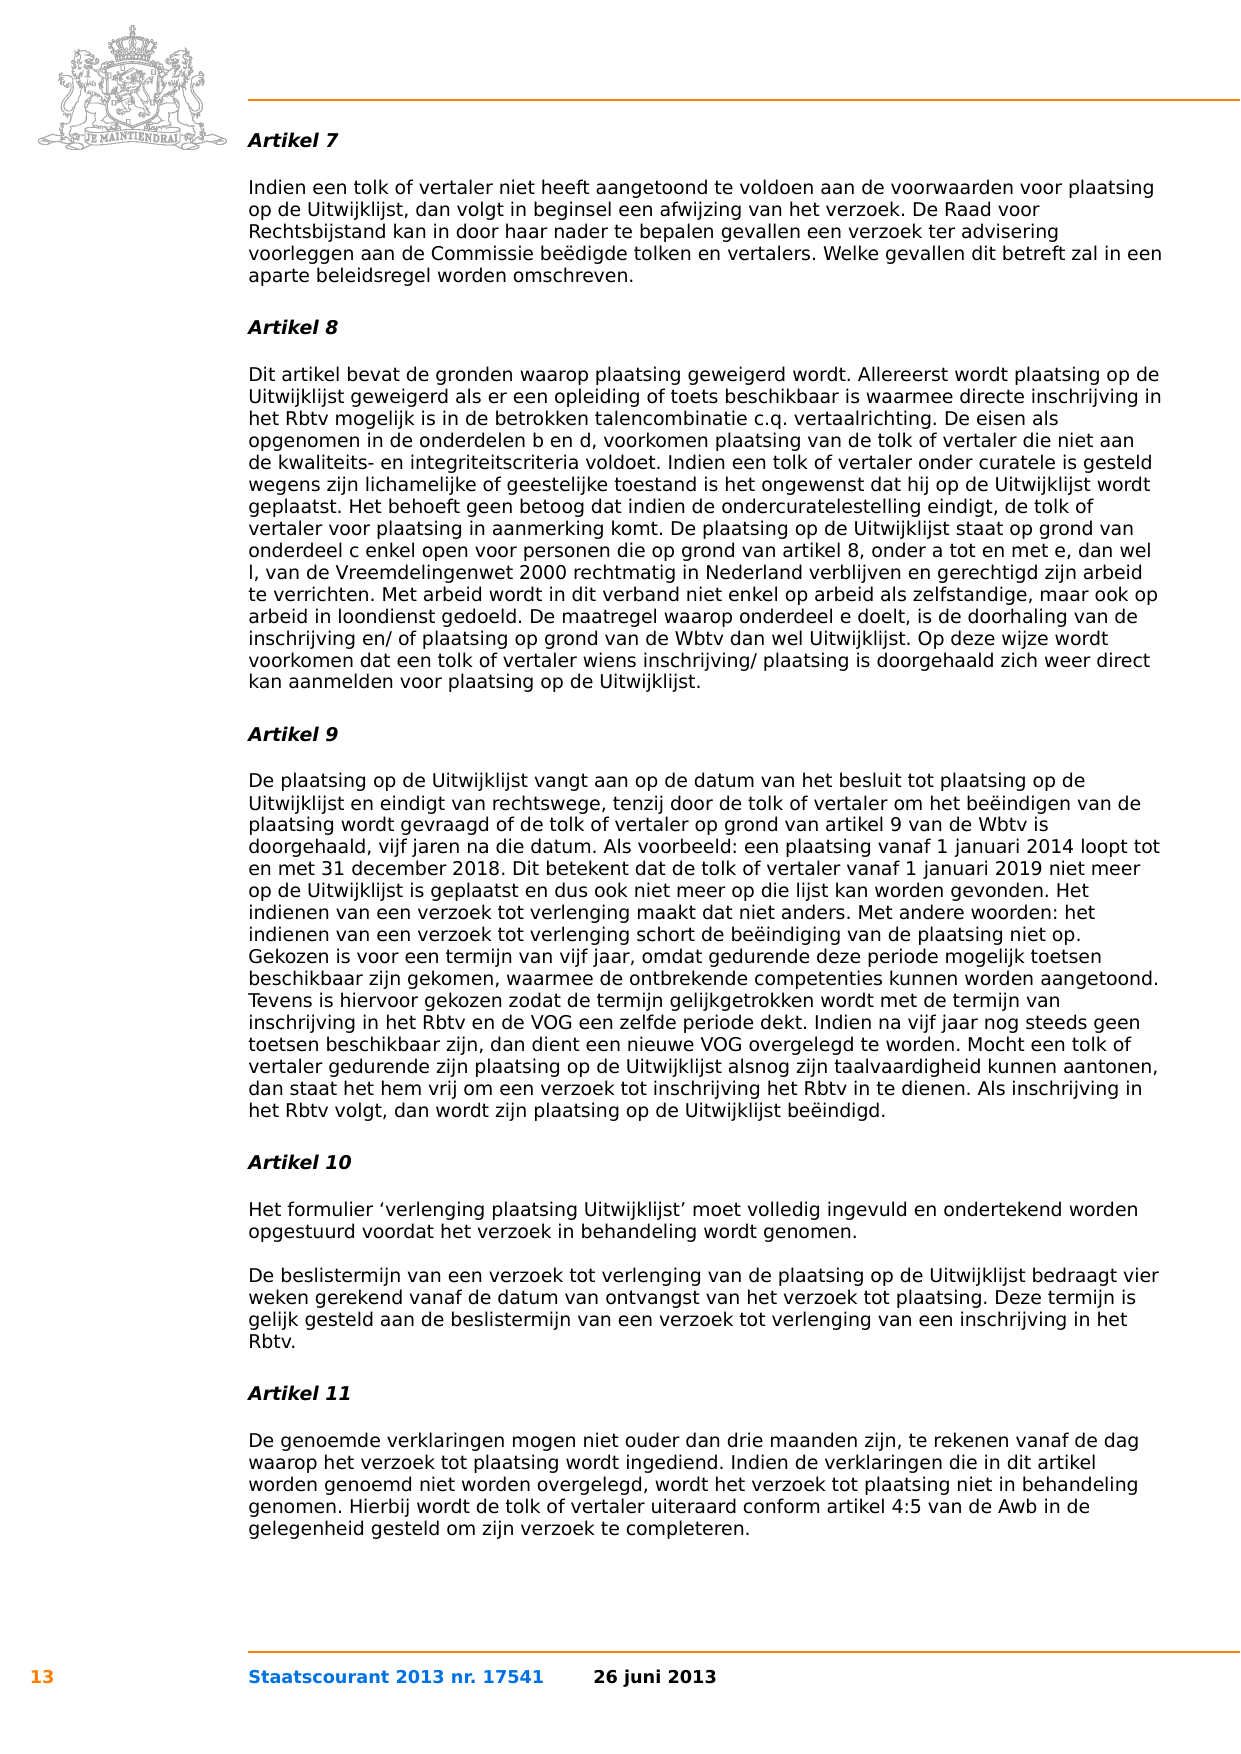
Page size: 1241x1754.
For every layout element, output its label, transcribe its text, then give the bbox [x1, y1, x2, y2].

subtitle Artikel 7 [248, 130, 1163, 152]
text Indien een tolk of vertaler niet heeft aangetoond te voldoen aan de voorwaarden voor plaatsing op de Uitwijklijst, dan volgt in beginsel een afwijzing van het verzoek. De Raad voor Rechtsbijstand kan in door haar nader te bepalen gevallen een verzoek ter advisering voorleggen aan de Commissie beëdigde tolken en vertalers. Welke gevallen dit betreft zal in een aparte beleidsregel worden omschreven. [248, 177, 1163, 287]
text Het formulier ‘verlenging plaatsing Uitwijklijst’ moet volledig ingevuld en ondertekend worden opgestuurd voordat het verzoek in behandeling wordt genomen. [248, 1199, 1163, 1243]
text De beslistermijn van een verzoek tot verlenging van de plaatsing op de Uitwijklijst bedraagt vier weken gerekend vanaf de datum van ontvangst van het verzoek tot plaatsing. Deze termijn is gelijk gesteld aan de beslistermijn van een verzoek tot verlenging van een inschrijving in het Rbtv. [248, 1265, 1163, 1353]
text De plaatsing op de Uitwijklijst vangt aan op de datum van het besluit tot plaatsing op de Uitwijklijst en eindigt van rechtswege, tenzij door de tolk of vertaler om het beëindigen van de plaatsing wordt gevraagd of de tolk of vertaler op grond van artikel 9 van de Wbtv is doorgehaald, vijf jaren na die datum. Als voorbeeld: een plaatsing vanaf 1 januari 2014 loopt tot en met 31 december 2018. Dit betekent dat de tolk of vertaler vanaf 1 januari 2019 niet meer op de Uitwijklijst is geplaatst en dus ook niet meer op die lijst kan worden gevonden. Het indienen van een verzoek tot verlenging maakt dat niet anders. Met andere woorden: het indienen van een verzoek tot verlenging schort de beëindiging van de plaatsing niet op. Gekozen is voor een termijn van vijf jaar, omdat gedurende deze periode mogelijk toetsen beschikbaar zijn gekomen, waarmee de ontbrekende competenties kunnen worden aangetoond. Tevens is hiervoor gekozen zodat de termijn gelijkgetrokken wordt met de termijn van inschrijving in het Rbtv en de VOG een zelfde periode dekt. Indien na vijf jaar nog steeds geen toetsen beschikbaar zijn, dan dient een nieuwe VOG overgelegd te worden. Mocht een tolk of vertaler gedurende zijn plaatsing op de Uitwijklijst alsnog zijn taalvaardigheid kunnen aantonen, dan staat het hem vrij om een verzoek tot inschrijving het Rbtv in te dienen. Als inschrijving in het Rbtv volgt, dan wordt zijn plaatsing op de Uitwijklijst beëindigd. [248, 770, 1163, 1122]
text Dit artikel bevat de gronden waarop plaatsing geweigerd wordt. Allereerst wordt plaatsing op de Uitwijklijst geweigerd als er een opleiding of toets beschikbaar is waarmee directe inschrijving in het Rbtv mogelijk is in de betrokken talencombinatie c.q. vertaalrichting. De eisen als opgenomen in de onderdelen b en d, voorkomen plaatsing van de tolk of vertaler die niet aan de kwaliteits- en integriteitscriteria voldoet. Indien een tolk of vertaler onder curatele is gesteld wegens zijn lichamelijke of geestelijke toestand is het ongewenst dat hij op de Uitwijklijst wordt geplaatst. Het behoeft geen betoog dat indien de ondercuratelestelling eindigt, de tolk of vertaler voor plaatsing in aanmerking komt. De plaatsing op de Uitwijklijst staat op grond van onderdeel c enkel open voor personen die op grond van artikel 8, onder a tot en met e, dan wel l, van de Vreemdelingenwet 2000 rechtmatig in Nederland verblijven en gerechtigd zijn arbeid te verrichten. Met arbeid wordt in dit verband niet enkel op arbeid als zelfstandige, maar ook op arbeid in loondienst gedoeld. De maatregel waarop onderdeel e doelt, is de doorhaling van de inschrijving en/ of plaatsing op grond van de Wbtv dan wel Uitwijklijst. Op deze wijze wordt voorkomen dat een tolk of vertaler wiens inschrijving/ plaatsing is doorgehaald zich weer direct kan aanmelden voor plaatsing op de Uitwijklijst. [248, 364, 1163, 693]
subtitle Artikel 9 [248, 723, 1163, 745]
picture [38, 25, 227, 150]
subtitle Artikel 8 [248, 317, 1163, 339]
subtitle Artikel 11 [248, 1383, 1163, 1405]
text De genoemde verklaringen mogen niet ouder dan drie maanden zijn, te rekenen vanaf de dag waarop het verzoek tot plaatsing wordt ingediend. Indien de verklaringen die in dit artikel worden genoemd niet worden overgelegd, wordt het verzoek tot plaatsing niet in behandeling genomen. Hierbij wordt de tolk of vertaler uiteraard conform artikel 4:5 van de Awb in de gelegenheid gesteld om zijn verzoek te completeren. [248, 1430, 1163, 1540]
subtitle Artikel 10 [248, 1152, 1163, 1174]
